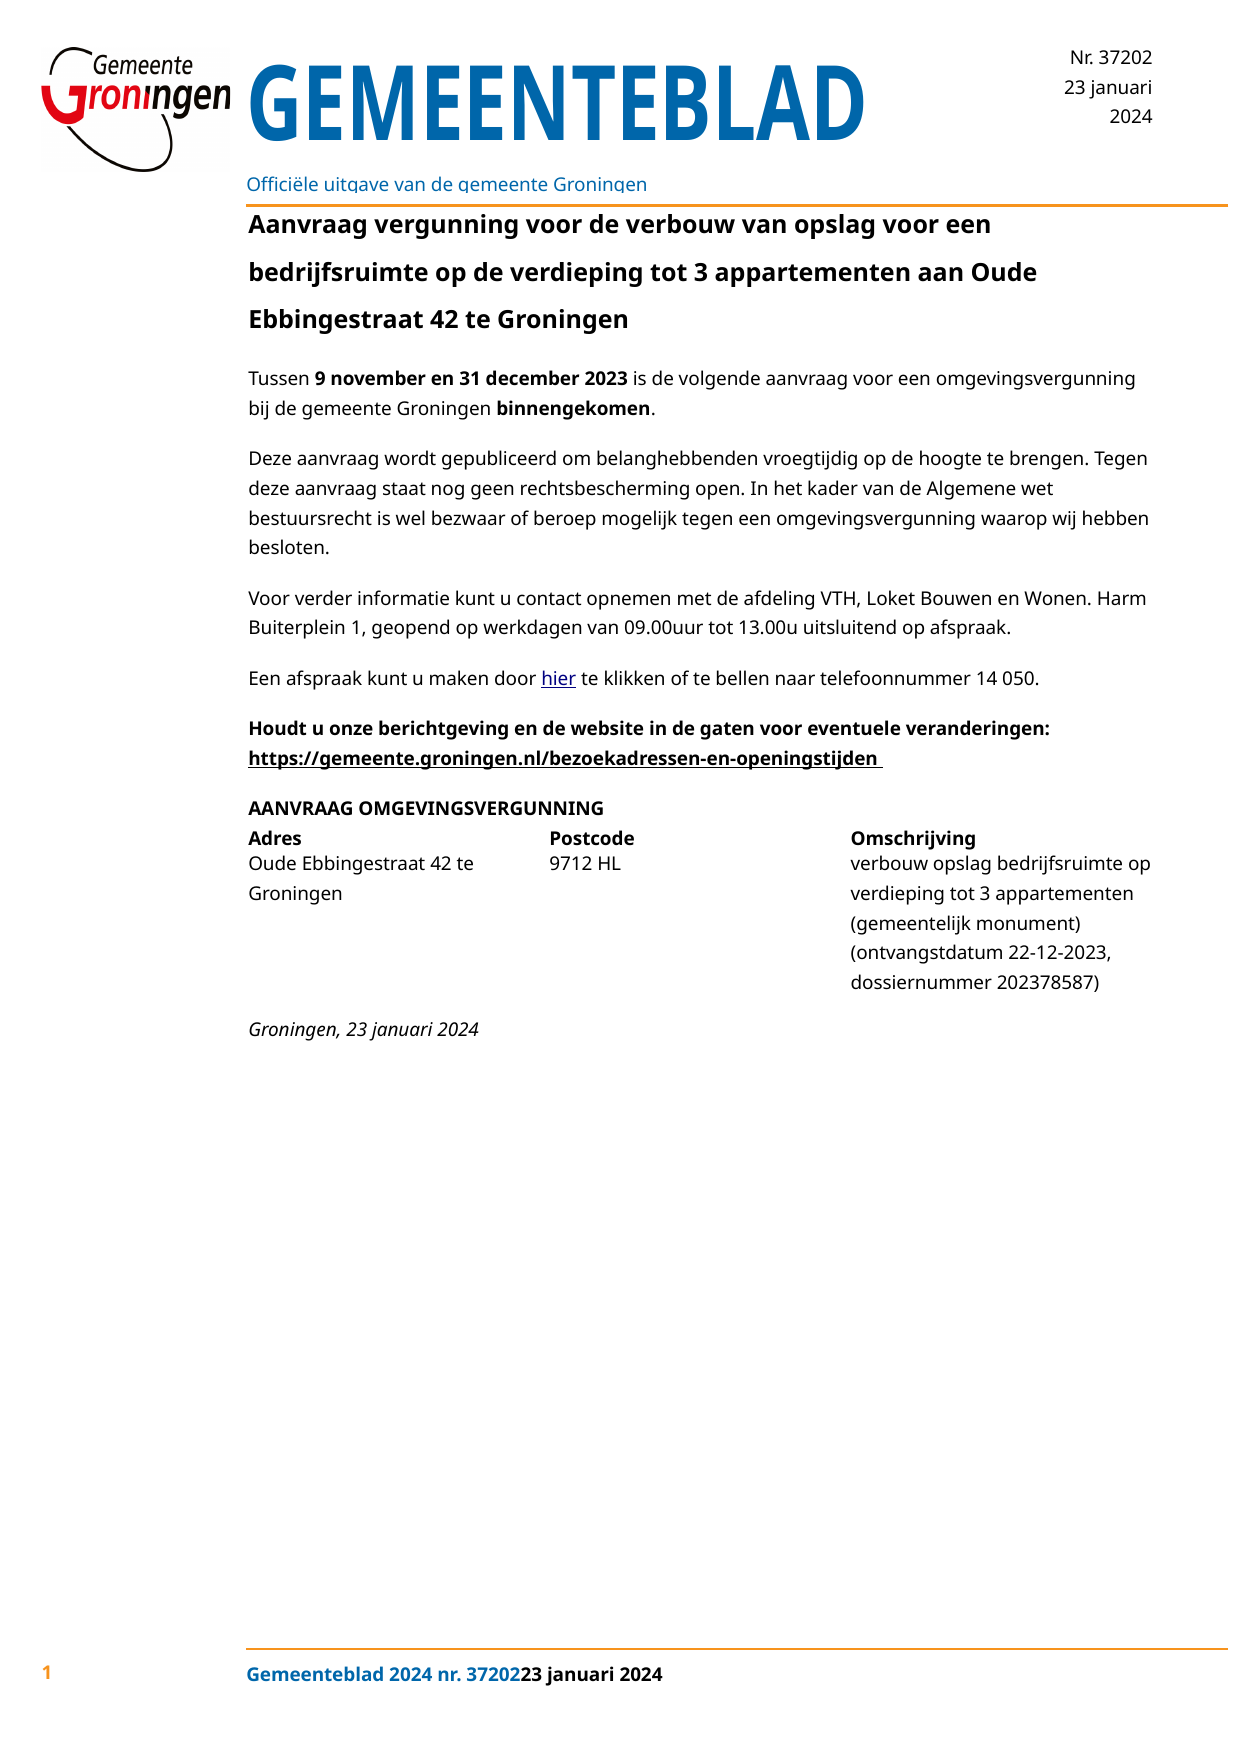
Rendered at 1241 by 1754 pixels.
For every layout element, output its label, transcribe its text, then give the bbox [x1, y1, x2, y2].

text Een afspraak kunt u maken door hier te klikken of te bellen naar telefoonnummer 14 050. [248, 665, 1152, 690]
text Deze aanvraag wordt gepubliceerd om belanghebbenden vroegtijdig op de hoogte te brengen. Tegen deze aanvraag staat nog geen rechtsbescherming open. In het kader van de Algemene wet bestuursrecht is wel bezwaar of beroep mogelijk tegen een omgevingsvergunning waarop wij hebben besloten. [248, 446, 1152, 560]
text AANVRAAG OMGEVINGSVERGUNNING [248, 795, 1152, 821]
text Groningen, 23 januari 2024 [248, 1016, 1152, 1042]
table_header Omschrijving [850, 825, 1152, 851]
picture [41, 47, 231, 172]
table_cell 9712 HL [549, 851, 850, 994]
table_cell verbouw opslag bedrijfsruimte op verdieping tot 3 appartementen (gemeentelijk monument) (ontvangstdatum 22-12-2023, dossiernummer 202378587) [850, 851, 1152, 994]
text Tussen 9 november en 31 december 2023 is de volgende aanvraag voor een omgevingsvergunning bij de gemeente Groningen binnengekomen. [248, 366, 1152, 421]
table_header Adres [248, 825, 549, 851]
text Aanvraag vergunning voor de verbouw van opslag voor een bedrijfsruimte op de verdieping tot 3 appartementen aan Oude Ebbingestraat 42 te Groningen [248, 207, 1152, 336]
text Houdt u onze berichtgeving en de website in de gaten voor eventuele veranderingen: https://gemeente.groningen.nl/bezoekadressen-en-openingstijden [248, 715, 1152, 770]
table_header Postcode [549, 825, 850, 851]
table_cell Oude Ebbingestraat 42 te Groningen [248, 851, 549, 994]
text Voor verder informatie kunt u contact opnemen met de afdeling VTH, Loket Bouwen en Wonen. Harm Buiterplein 1, geopend op werkdagen van 09.00uur tot 13.00u uitsluitend op afspraak. [248, 585, 1152, 640]
